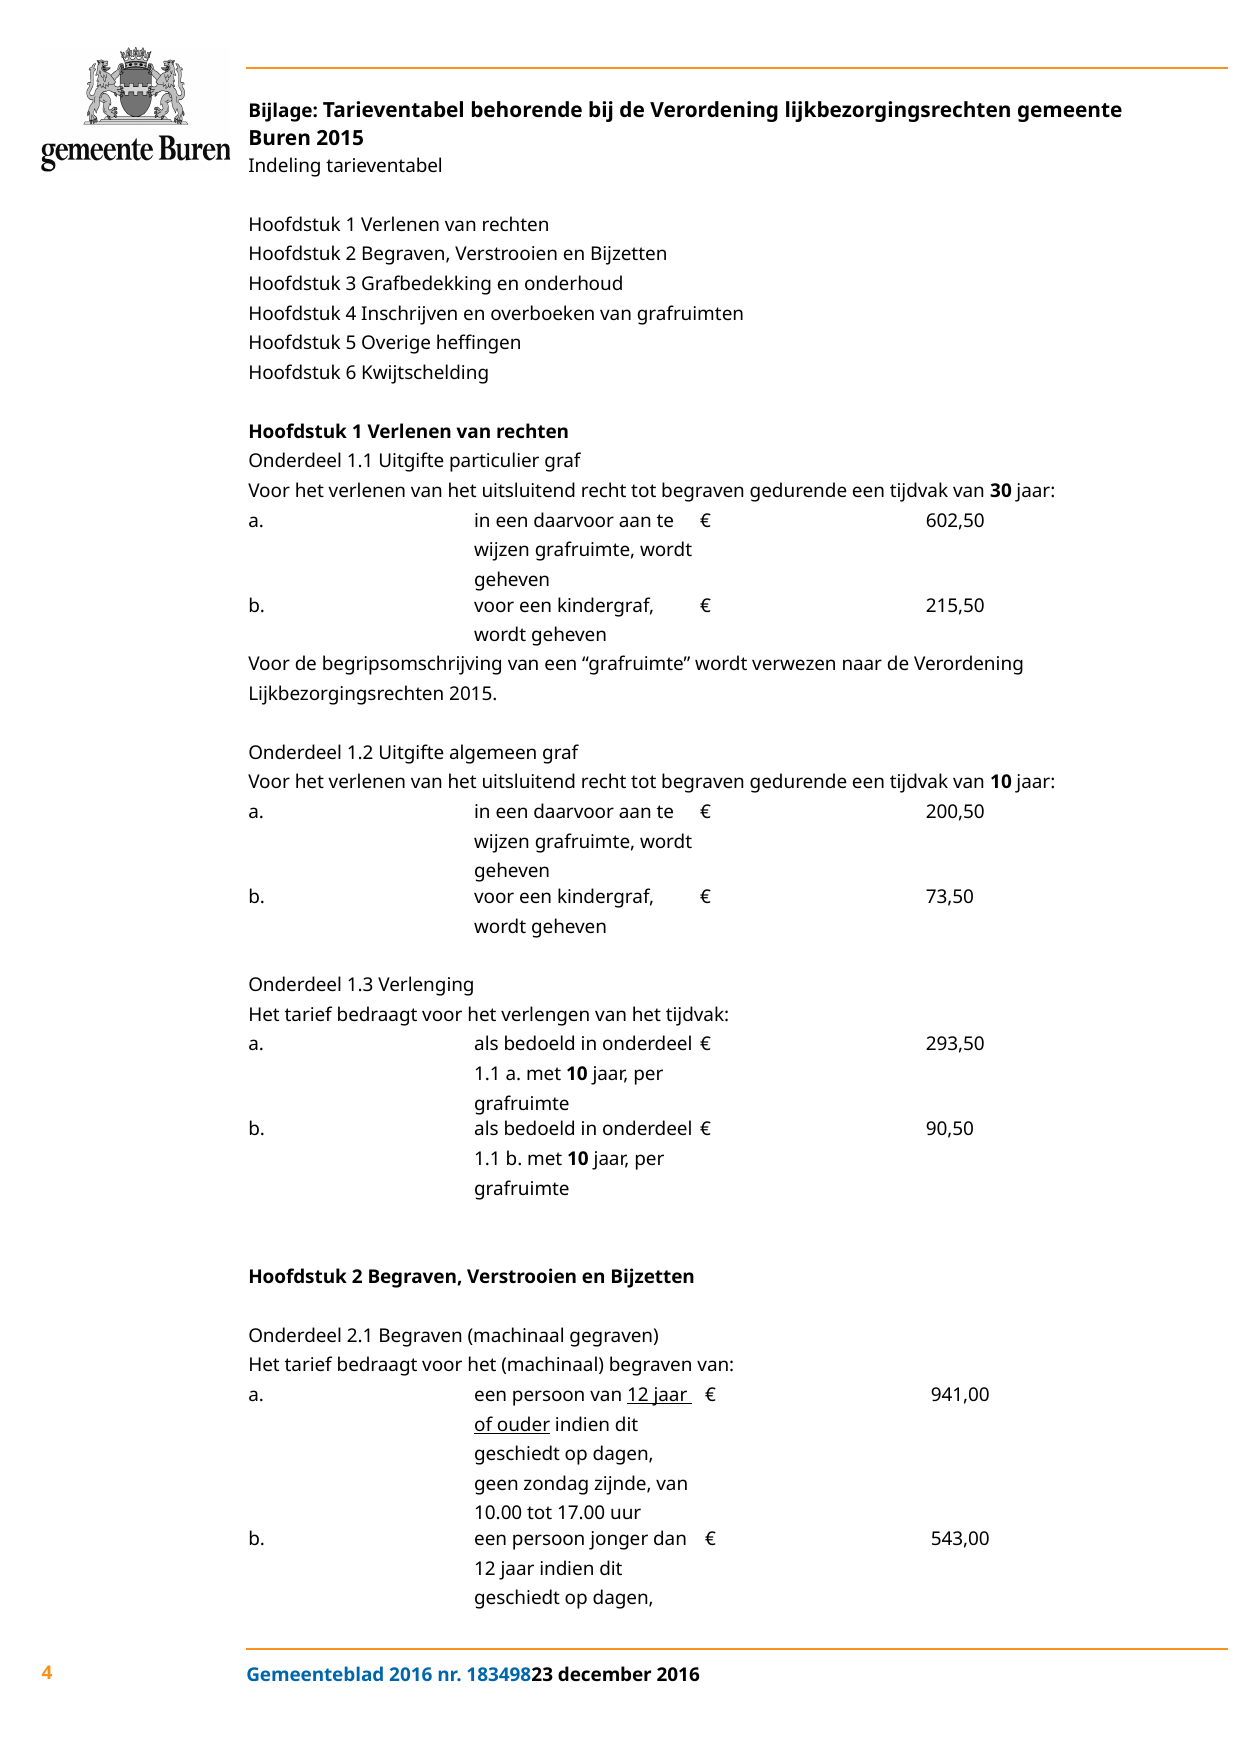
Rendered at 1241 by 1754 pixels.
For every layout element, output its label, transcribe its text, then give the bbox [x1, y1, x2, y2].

text Bijlage: Tarieventabel behorende bij de Verordening lijkbezorgingsrechten gemeente Buren 2015 [248, 95, 1152, 152]
table_header in een daarvoor aan te wijzen grafruimte, wordt geheven [474, 507, 700, 592]
text Hoofdstuk 1 Verlenen van rechten [248, 211, 1152, 237]
table_cell 215,50 [926, 592, 1152, 647]
table_cell € [700, 1525, 926, 1610]
table_cell een persoon jonger dan 12 jaar indien dit geschiedt op dagen, [474, 1525, 700, 1610]
table_header 200,50 [926, 798, 1152, 883]
text Onderdeel 1.2 Uitgifte algemeen graf [248, 739, 1152, 765]
table_header € [700, 1031, 926, 1116]
text Voor het verlenen van het uitsluitend recht tot begraven gedurende een tijdvak van 30 jaar: [248, 477, 1152, 503]
table_header 602,50 [926, 507, 1152, 592]
text Onderdeel 2.1 Begraven (machinaal gegraven) [248, 1322, 1152, 1348]
table_cell € [700, 1116, 926, 1200]
text Voor de begripsomschrijving van een “grafruimte” wordt verwezen naar de Verordening Lijkbezorgingsrechten 2015. [248, 650, 1152, 706]
table_header 941,00 [926, 1381, 1152, 1525]
table_cell b. [248, 592, 474, 647]
table_cell 73,50 [926, 883, 1152, 938]
table_cell voor een kindergraf, wordt geheven [474, 883, 700, 938]
text Hoofdstuk 2 Begraven, Verstrooien en Bijzetten [248, 241, 1152, 266]
table_cell als bedoeld in onderdeel 1.1 b. met 10 jaar, per grafruimte [474, 1116, 700, 1200]
text Hoofdstuk 5 Overige heffingen [248, 329, 1152, 355]
table_header € [700, 1381, 926, 1525]
table_cell 543,00 [926, 1525, 1152, 1610]
table_header in een daarvoor aan te wijzen grafruimte, wordt geheven [474, 798, 700, 883]
table_cell 90,50 [926, 1116, 1152, 1200]
text Hoofdstuk 6 Kwijtschelding [248, 359, 1152, 384]
text Het tarief bedraagt voor het (machinaal) begraven van: [248, 1352, 1152, 1377]
table_header a. [248, 1031, 474, 1116]
text Onderdeel 1.3 Verlenging [248, 971, 1152, 997]
text Voor het verlenen van het uitsluitend recht tot begraven gedurende een tijdvak van 10 jaar: [248, 769, 1152, 794]
table_cell € [700, 883, 926, 938]
text Het tarief bedraagt voor het verlengen van het tijdvak: [248, 1001, 1152, 1027]
text Indeling tarieventabel [248, 152, 1152, 177]
table_header € [700, 507, 926, 592]
table_header een persoon van 12 jaar of ouder indien dit geschiedt op dagen, geen zondag zijnde, van 10.00 tot 17.00 uur [474, 1381, 700, 1525]
table_header a. [248, 798, 474, 883]
table_cell b. [248, 883, 474, 938]
text Hoofdstuk 4 Inschrijven en overboeken van grafruimten [248, 300, 1152, 325]
table_cell b. [248, 1525, 474, 1610]
table_header 293,50 [926, 1031, 1152, 1116]
text Hoofdstuk 3 Grafbedekking en onderhoud [248, 270, 1152, 296]
table_header als bedoeld in onderdeel 1.1 a. met 10 jaar, per grafruimte [474, 1031, 700, 1116]
table_cell b. [248, 1116, 474, 1200]
text Onderdeel 1.1 Uitgifte particulier graf [248, 448, 1152, 473]
table_header a. [248, 507, 474, 592]
table_cell voor een kindergraf, wordt geheven [474, 592, 700, 647]
picture [41, 47, 231, 172]
text Hoofdstuk 2 Begraven, Verstrooien en Bijzetten [248, 1263, 1152, 1288]
table_header € [700, 798, 926, 883]
text Hoofdstuk 1 Verlenen van rechten [248, 418, 1152, 444]
table_header a. [248, 1381, 474, 1525]
table_cell € [700, 592, 926, 647]
